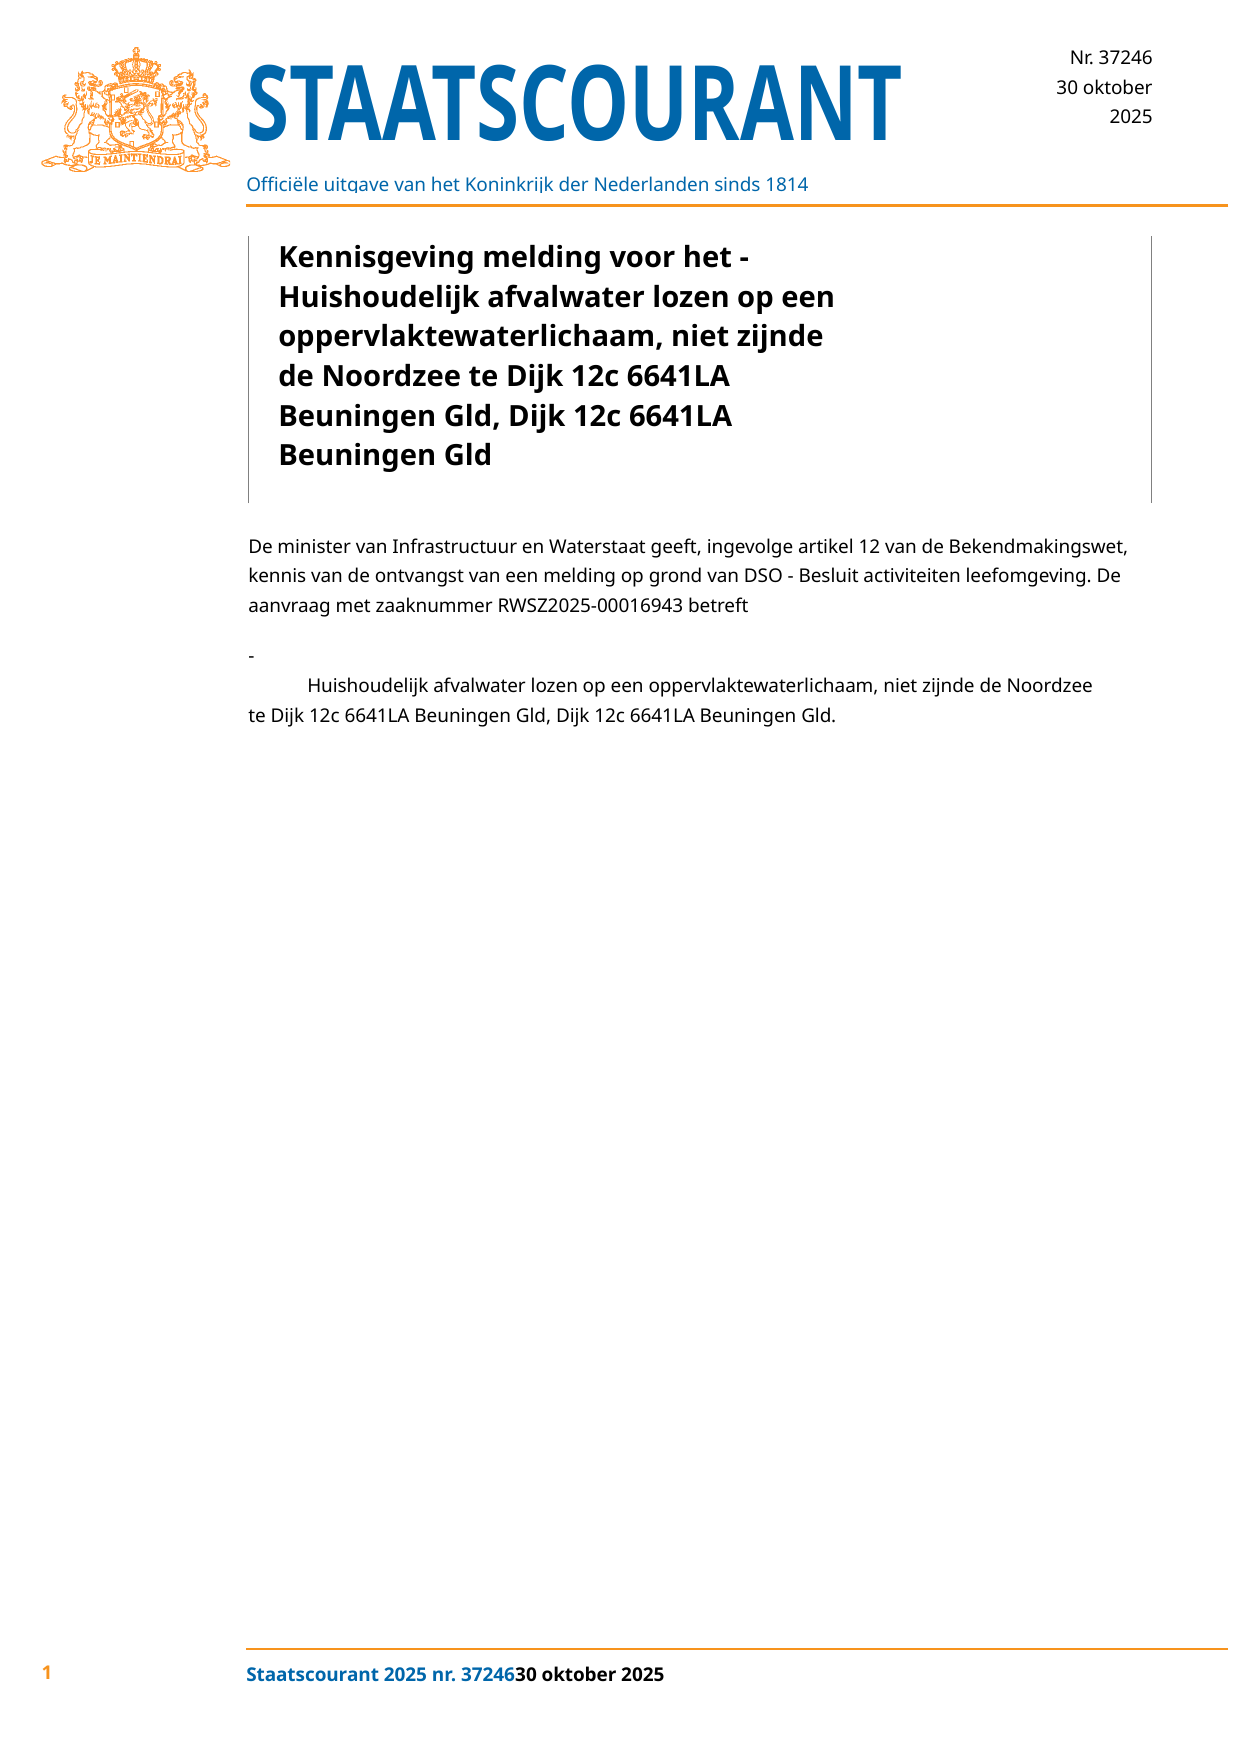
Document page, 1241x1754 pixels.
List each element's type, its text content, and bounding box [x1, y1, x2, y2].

table_header [850, 414, 1151, 503]
picture [912, 236, 1090, 414]
text De minister van Infrastructuur en Waterstaat geeft, ingevolge artikel 12 van de Bekendmakingswet, kennis van de ontvangst van een melding op grond van DSO - Besluit activiteiten leefomgeving. De aanvraag met zaaknummer RWSZ2025-00016943 betreft [248, 533, 1152, 618]
text te Dijk 12c 6641LA Beuningen Gld, Dijk 12c 6641LA Beuningen Gld. [248, 702, 1152, 727]
table_header Kennisgeving melding voor het -Huishoudelijk afvalwater lozen op een oppervlaktewaterlichaam, niet zijnde de Noordzee te Dijk 12c 6641LA Beuningen Gld, Dijk 12c 6641LA Beuningen Gld [249, 236, 850, 503]
table_header [850, 236, 912, 413]
picture [41, 47, 231, 172]
table_header [1090, 236, 1151, 413]
list Huishoudelijk afvalwater lozen op een oppervlaktewaterlichaam, niet zijnde de Noordzee [248, 672, 1152, 698]
